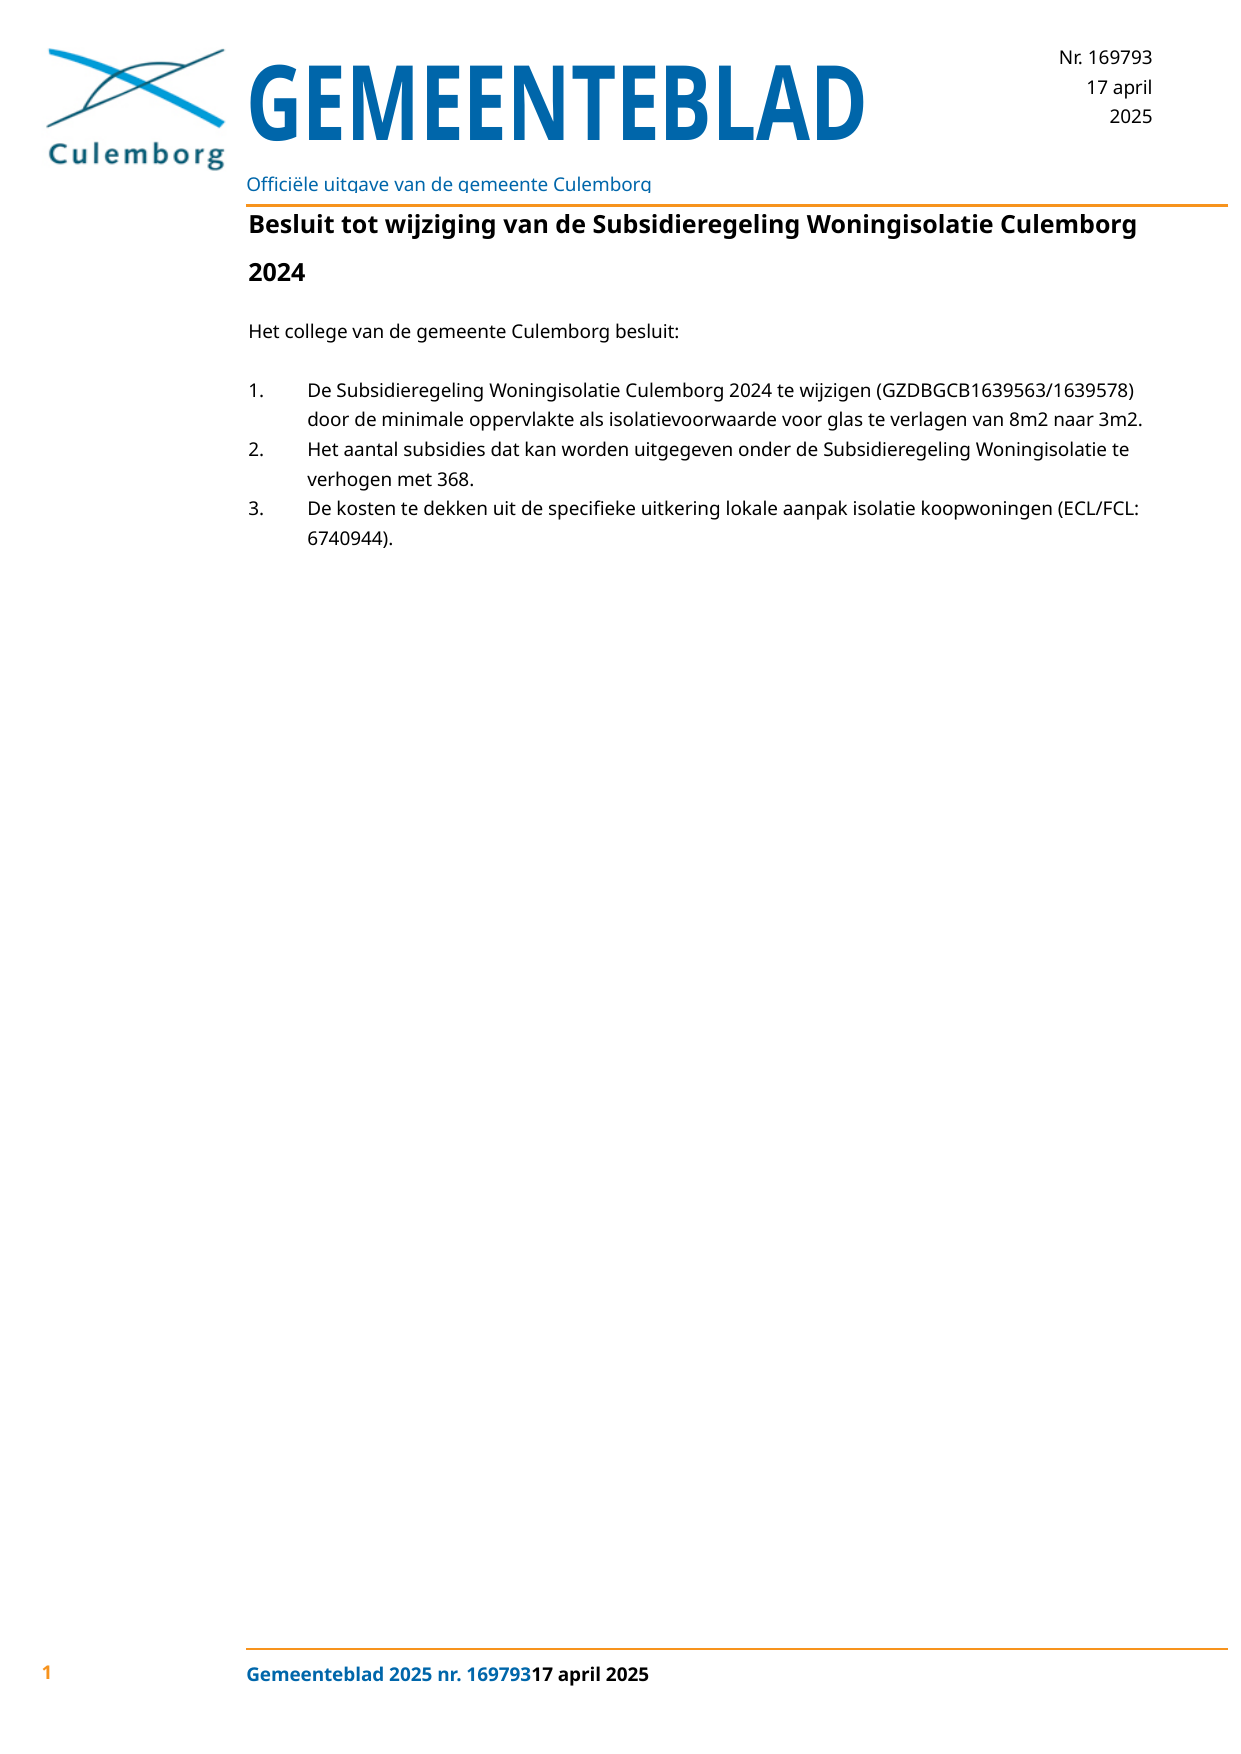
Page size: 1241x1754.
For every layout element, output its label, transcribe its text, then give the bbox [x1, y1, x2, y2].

list De Subsidieregeling Woningisolatie Culemborg 2024 te wijzigen (GZDBGCB1639563/1639578) door de minimale oppervlakte als isolatievoorwaarde voor glas te verlagen van 8m2 naar 3m2. [248, 377, 1152, 432]
list De kosten te dekken uit de specifieke uitkering lokale aanpak isolatie koopwoningen (ECL/FCL: 6740944). [248, 495, 1152, 551]
list Het aantal subsidies dat kan worden uitgegeven onder de Subsidieregeling Woningisolatie te verhogen met 368. [248, 436, 1152, 492]
text Besluit tot wijziging van de Subsidieregeling Woningisolatie Culemborg 2024 [248, 207, 1152, 288]
picture [41, 47, 231, 172]
text Het college van de gemeente Culemborg besluit: [248, 318, 1152, 344]
